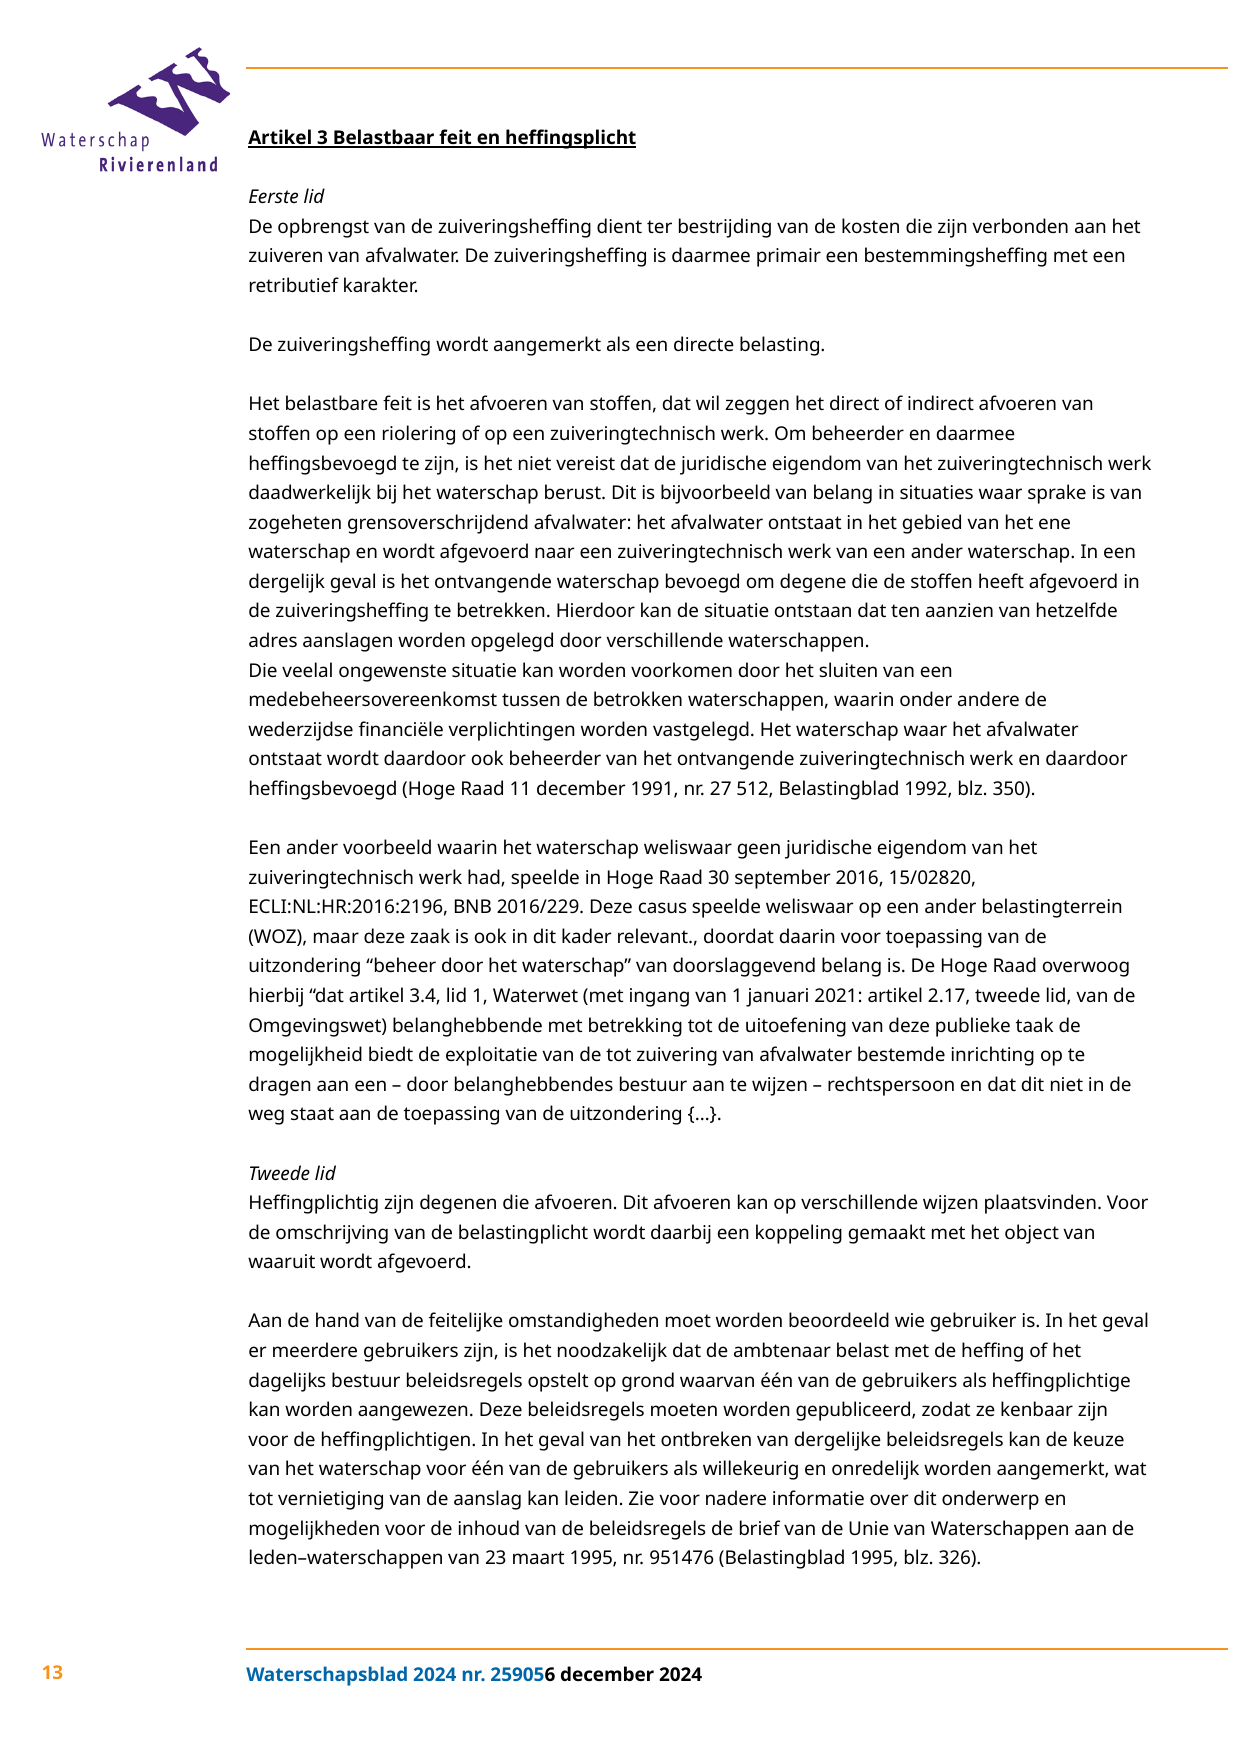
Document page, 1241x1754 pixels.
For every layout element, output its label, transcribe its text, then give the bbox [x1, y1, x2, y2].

text De zuiveringsheffing wordt aangemerkt als een directe belasting. [248, 331, 1152, 357]
text De opbrengst van de zuiveringsheffing dient ter bestrijding van de kosten die zijn verbonden aan het zuiveren van afvalwater. De zuiveringsheffing is daarmee primair een bestemmingsheffing met een retributief karakter. [248, 213, 1152, 298]
text Artikel 3 Belastbaar feit en heffingsplicht [248, 124, 1152, 150]
picture [41, 47, 231, 172]
text Heffingplichtig zijn degenen die afvoeren. Dit afvoeren kan op verschillende wijzen plaatsvinden. Voor de omschrijving van de belastingplicht wordt daarbij een koppeling gemaakt met het object van waaruit wordt afgevoerd. [248, 1189, 1152, 1274]
text Tweede lid [248, 1160, 1152, 1186]
text Eerste lid [248, 183, 1152, 209]
text Een ander voorbeeld waarin het waterschap weliswaar geen juridische eigendom van het zuiveringtechnisch werk had, speelde in Hoge Raad 30 september 2016, 15/02820, ECLI:NL:HR:2016:2196, BNB 2016/229. Deze casus speelde weliswaar op een ander belastingterrein (WOZ), maar deze zaak is ook in dit kader relevant., doordat daarin voor toepassing van de uitzondering “beheer door het waterschap” van doorslaggevend belang is. De Hoge Raad overwoog hierbij “dat artikel 3.4, lid 1, Waterwet (met ingang van 1 januari 2021: artikel 2.17, tweede lid, van de Omgevingswet) belanghebbende met betrekking tot de uitoefening van deze publieke taak de mogelijkheid biedt de exploitatie van de tot zuivering van afvalwater bestemde inrichting op te dragen aan een – door belanghebbendes bestuur aan te wijzen – rechtspersoon en dat dit niet in de weg staat aan de toepassing van de uitzondering {…}. [248, 834, 1152, 1126]
text Het belastbare feit is het afvoeren van stoffen, dat wil zeggen het direct of indirect afvoeren van stoffen op een riolering of op een zuiveringtechnisch werk. Om beheerder en daarmee heffingsbevoegd te zijn, is het niet vereist dat de juridische eigendom van het zuiveringtechnisch werk daadwerkelijk bij het waterschap berust. Dit is bijvoorbeeld van belang in situaties waar sprake is van zogeheten grensoverschrijdend afvalwater: het afvalwater ontstaat in het gebied van het ene waterschap en wordt afgevoerd naar een zuiveringtechnisch werk van een ander waterschap. In een dergelijk geval is het ontvangende waterschap bevoegd om degene die de stoffen heeft afgevoerd in de zuiveringsheffing te betrekken. Hierdoor kan de situatie ontstaan dat ten aanzien van hetzelfde adres aanslagen worden opgelegd door verschillende waterschappen. [248, 391, 1152, 653]
text Aan de hand van de feitelijke omstandigheden moet worden beoordeeld wie gebruiker is. In het geval er meerdere gebruikers zijn, is het noodzakelijk dat de ambtenaar belast met de heffing of het dagelijks bestuur beleidsregels opstelt op grond waarvan één van de gebruikers als heffingplichtige kan worden aangewezen. Deze beleidsregels moeten worden gepubliceerd, zodat ze kenbaar zijn voor de heffingplichtigen. In het geval van het ontbreken van dergelijke beleidsregels kan de keuze van het waterschap voor één van de gebruikers als willekeurig en onredelijk worden aangemerkt, wat tot vernietiging van de aanslag kan leiden. Zie voor nadere informatie over dit onderwerp en mogelijkheden voor de inhoud van de beleidsregels de brief van de Unie van Waterschappen aan de leden–waterschappen van 23 maart 1995, nr. 951476 (Belastingblad 1995, blz. 326). [248, 1308, 1152, 1570]
text Die veelal ongewenste situatie kan worden voorkomen door het sluiten van een medebeheersovereenkomst tussen de betrokken waterschappen, waarin onder andere de wederzijdse financiële verplichtingen worden vastgelegd. Het waterschap waar het afvalwater ontstaat wordt daardoor ook beheerder van het ontvangende zuiveringtechnisch werk en daardoor heffingsbevoegd (Hoge Raad 11 december 1991, nr. 27 512, Belastingblad 1992, blz. 350). [248, 657, 1152, 801]
